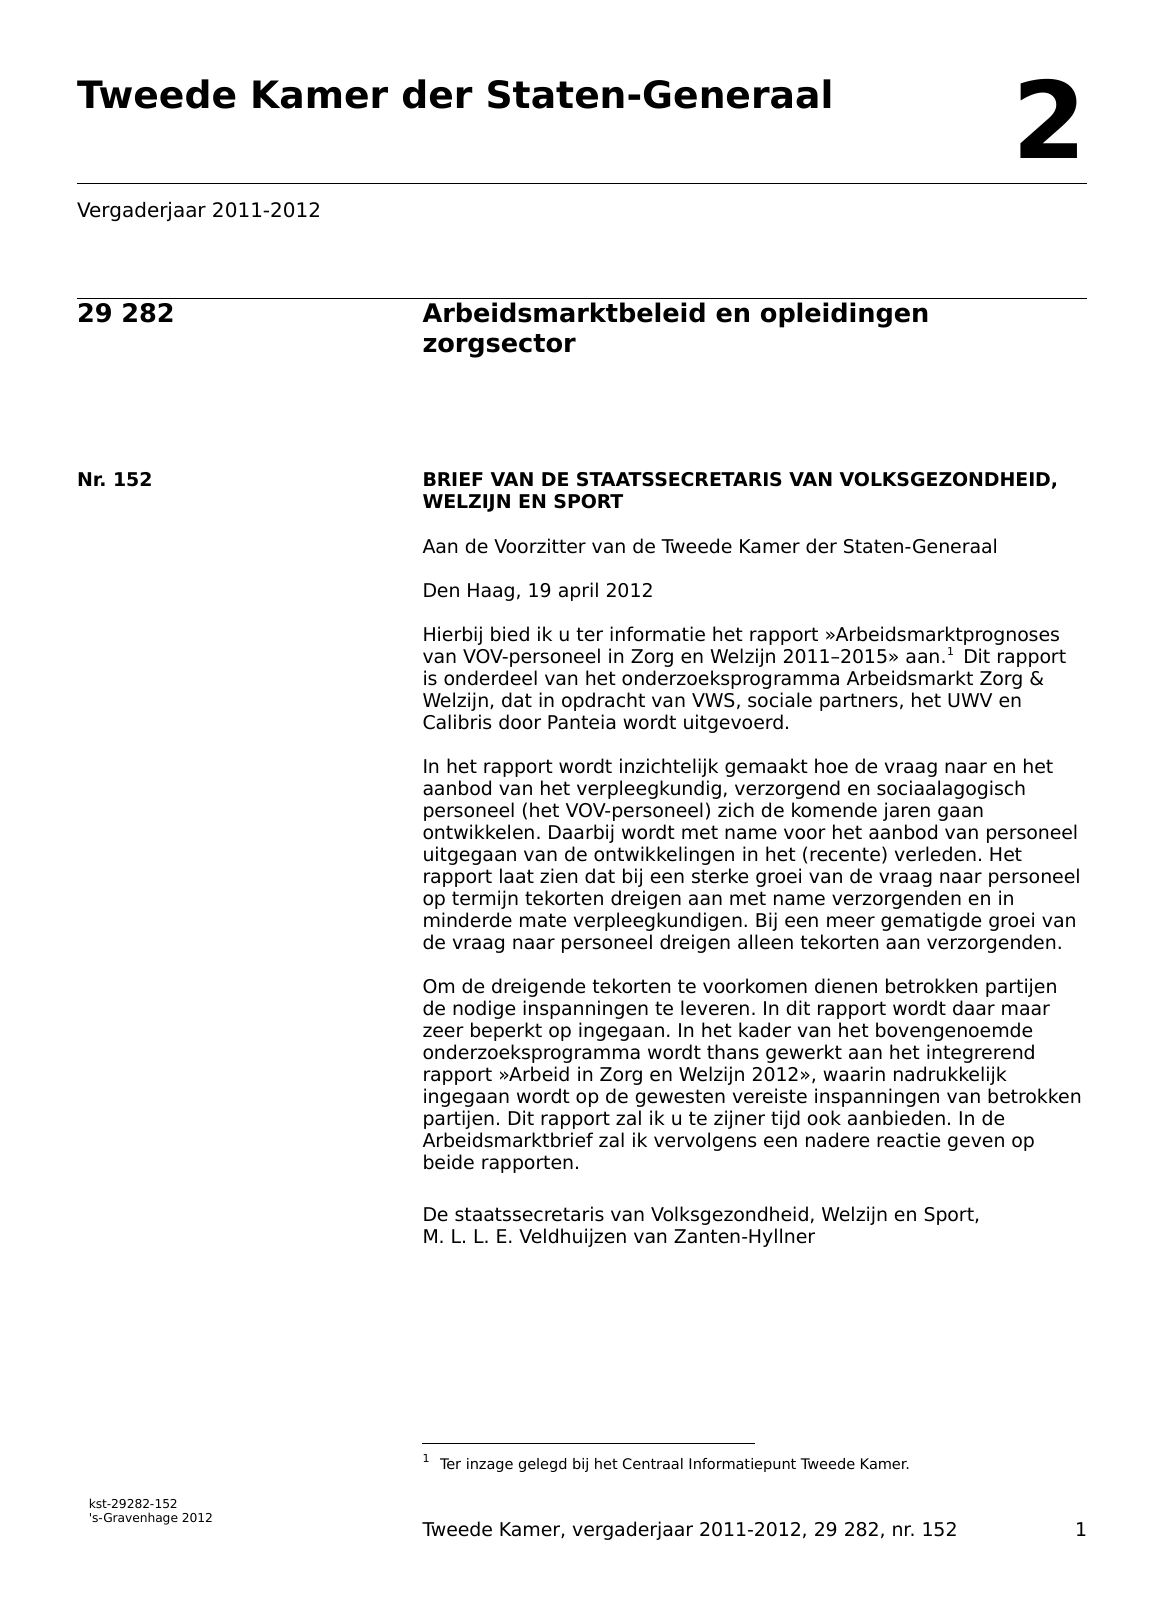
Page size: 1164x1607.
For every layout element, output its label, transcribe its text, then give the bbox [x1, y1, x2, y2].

subtitle Nr. 152 BRIEF VAN DE STAATSSECRETARIS VAN VOLKSGEZONDHEID, WELZIJN EN SPORT [77, 469, 1087, 513]
text Aan de Voorzitter van de Tweede Kamer der Staten-Generaal [422, 536, 1087, 557]
table_header Tweede Kamer der Staten-Generaal [77, 59, 886, 183]
text kst-29282-152 [88, 1497, 323, 1511]
text 's-Gravenhage 2012 [88, 1511, 323, 1525]
table_cell Vergaderjaar 2011-2012 [77, 184, 1087, 298]
text In het rapport wordt inzichtelijk gemaakt hoe de vraag naar en het aanbod van het verpleegkundig, verzorgend en sociaalagogisch personeel (het VOV-personeel) zich de komende jaren gaan ontwikkelen. Daarbij wordt met name voor het aanbod van personeel uitgegaan van de ontwikkelingen in het (recente) verleden. Het rapport laat zien dat bij een sterke groei van de vraag naar personeel op termijn tekorten dreigen aan met name verzorgenden en in minderde mate verpleegkundigen. Bij een meer gematigde groei van de vraag naar personeel dreigen alleen tekorten aan verzorgenden. [422, 756, 1087, 954]
subtitle 29 282 Arbeidsmarktbeleid en opleidingen zorgsector [77, 299, 1087, 358]
text Den Haag, 19 april 2012 [422, 580, 1087, 602]
text Ter inzage gelegd bij het Centraal Informatiepunt Tweede Kamer. [422, 1452, 1087, 1474]
table_header 2 [886, 59, 1087, 183]
text Hierbij bied ik u ter informatie het rapport »Arbeidsmarktprognoses van VOV-personeel in Zorg en Welzijn 2011–2015» aan. Dit rapport is onderdeel van het onderzoeksprogramma Arbeidsmarkt Zorg & Welzijn, dat in opdracht van VWS, sociale partners, het UWV en Calibris door Panteia wordt uitgevoerd. [422, 624, 1087, 734]
text Om de dreigende tekorten te voorkomen dienen betrokken partijen de nodige inspanningen te leveren. In dit rapport wordt daar maar zeer beperkt op ingegaan. In het kader van het bovengenoemde onderzoeksprogramma wordt thans gewerkt aan het integrerend rapport »Arbeid in Zorg en Welzijn 2012», waarin nadrukkelijk ingegaan wordt op de gewesten vereiste inspanningen van betrokken partijen. Dit rapport zal ik u te zijner tijd ook aanbieden. In de Arbeidsmarktbrief zal ik vervolgens een nadere reactie geven op beide rapporten. [422, 976, 1087, 1174]
text De staatssecretaris van Volksgezondheid, Welzijn en Sport, M. L. L. E. Veldhuijzen van Zanten-Hyllner [422, 1204, 1087, 1248]
